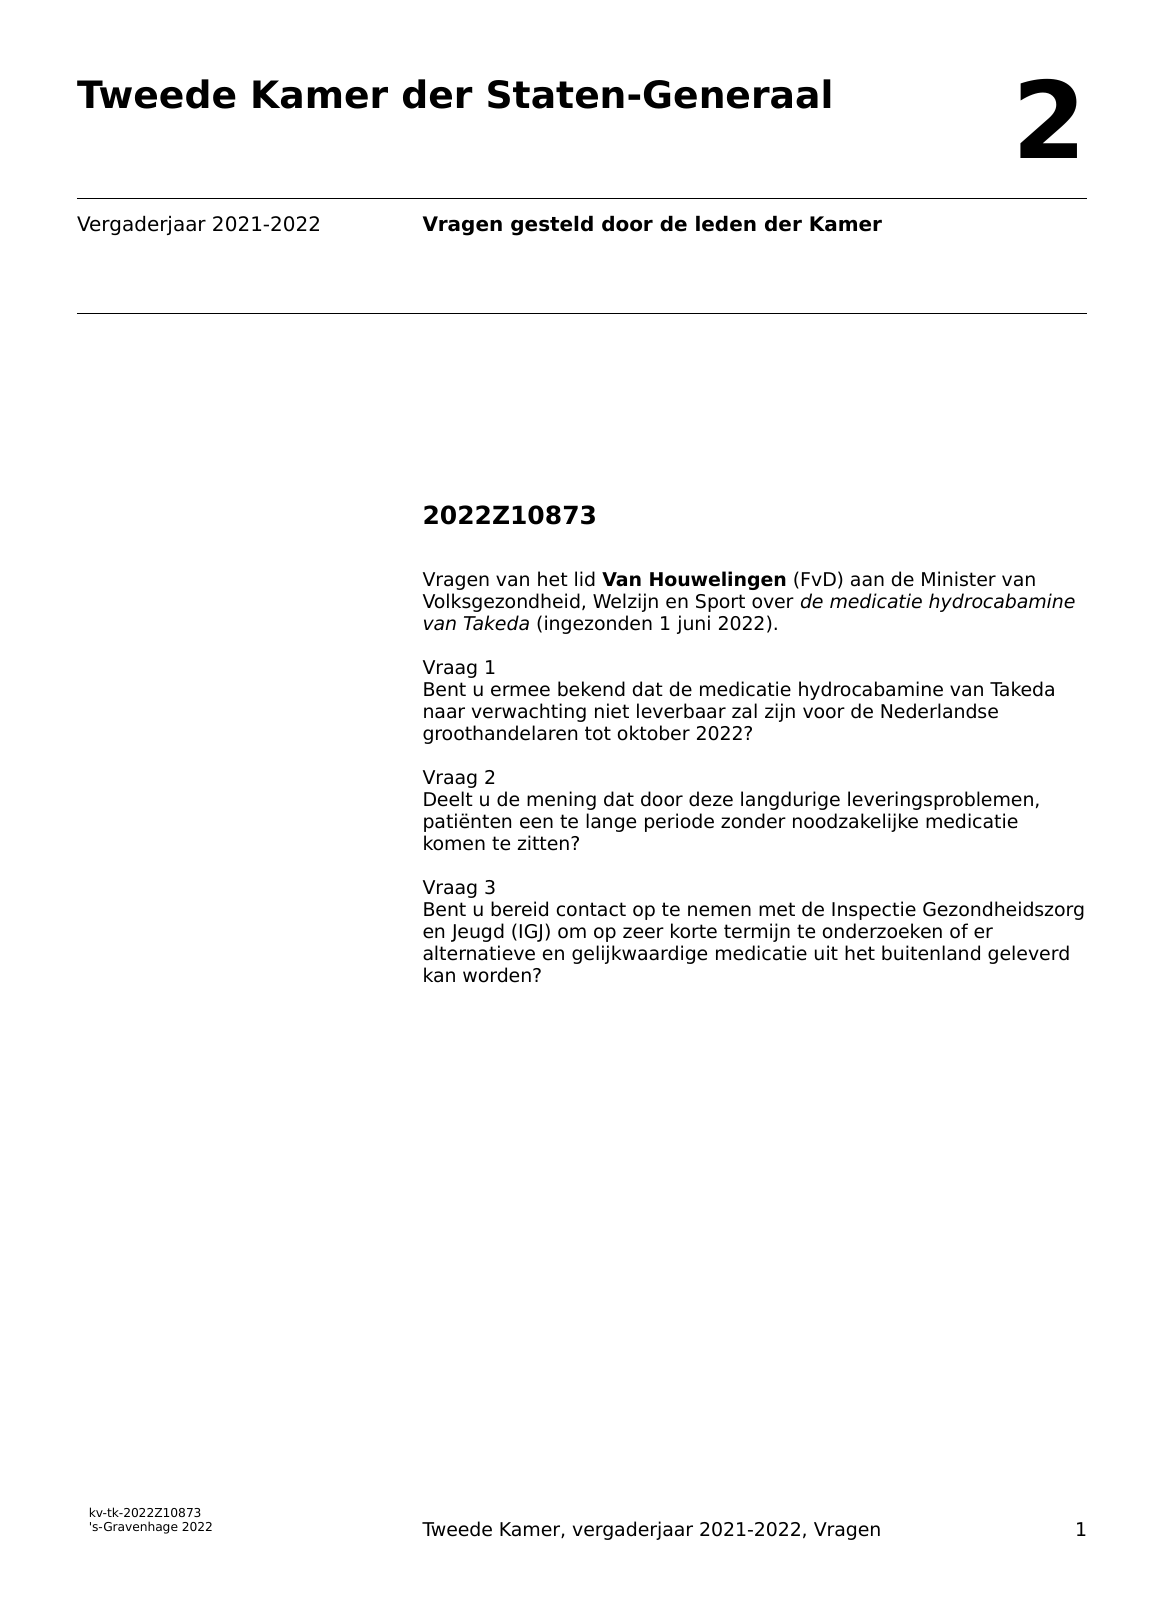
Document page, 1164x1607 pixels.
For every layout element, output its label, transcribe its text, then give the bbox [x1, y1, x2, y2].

table_header 2 [886, 59, 1087, 198]
table_cell Vragen gesteld door de leden der Kamer [422, 199, 1087, 313]
text kv-tk-2022Z10873 [88, 1506, 323, 1520]
text Vragen van het lid Van Houwelingen (FvD) aan de Minister van Volksgezondheid, Welzijn en Sport over de medicatie hydrocabamine van Takeda (ingezonden 1 juni 2022). [422, 569, 1087, 635]
text Deelt u de mening dat door deze langdurige leveringsproblemen, patiënten een te lange periode zonder noodzakelijke medicatie komen te zitten? [422, 789, 1087, 855]
text 's-Gravenhage 2022 [88, 1520, 323, 1534]
table_cell Vergaderjaar 2021-2022 [77, 199, 422, 313]
text Vraag 2 [422, 767, 1087, 789]
table_header Tweede Kamer der Staten-Generaal [77, 59, 886, 198]
text Vraag 3 [422, 877, 1087, 899]
text 2022Z10873 [422, 501, 1087, 531]
text Bent u bereid contact op te nemen met de Inspectie Gezondheidszorg en Jeugd (IGJ) om op zeer korte termijn te onderzoeken of er alternatieve en gelijkwaardige medicatie uit het buitenland geleverd kan worden? [422, 899, 1087, 987]
text Vraag 1 [422, 657, 1087, 679]
text Bent u ermee bekend dat de medicatie hydrocabamine van Takeda naar verwachting niet leverbaar zal zijn voor de Nederlandse groothandelaren tot oktober 2022? [422, 679, 1087, 745]
